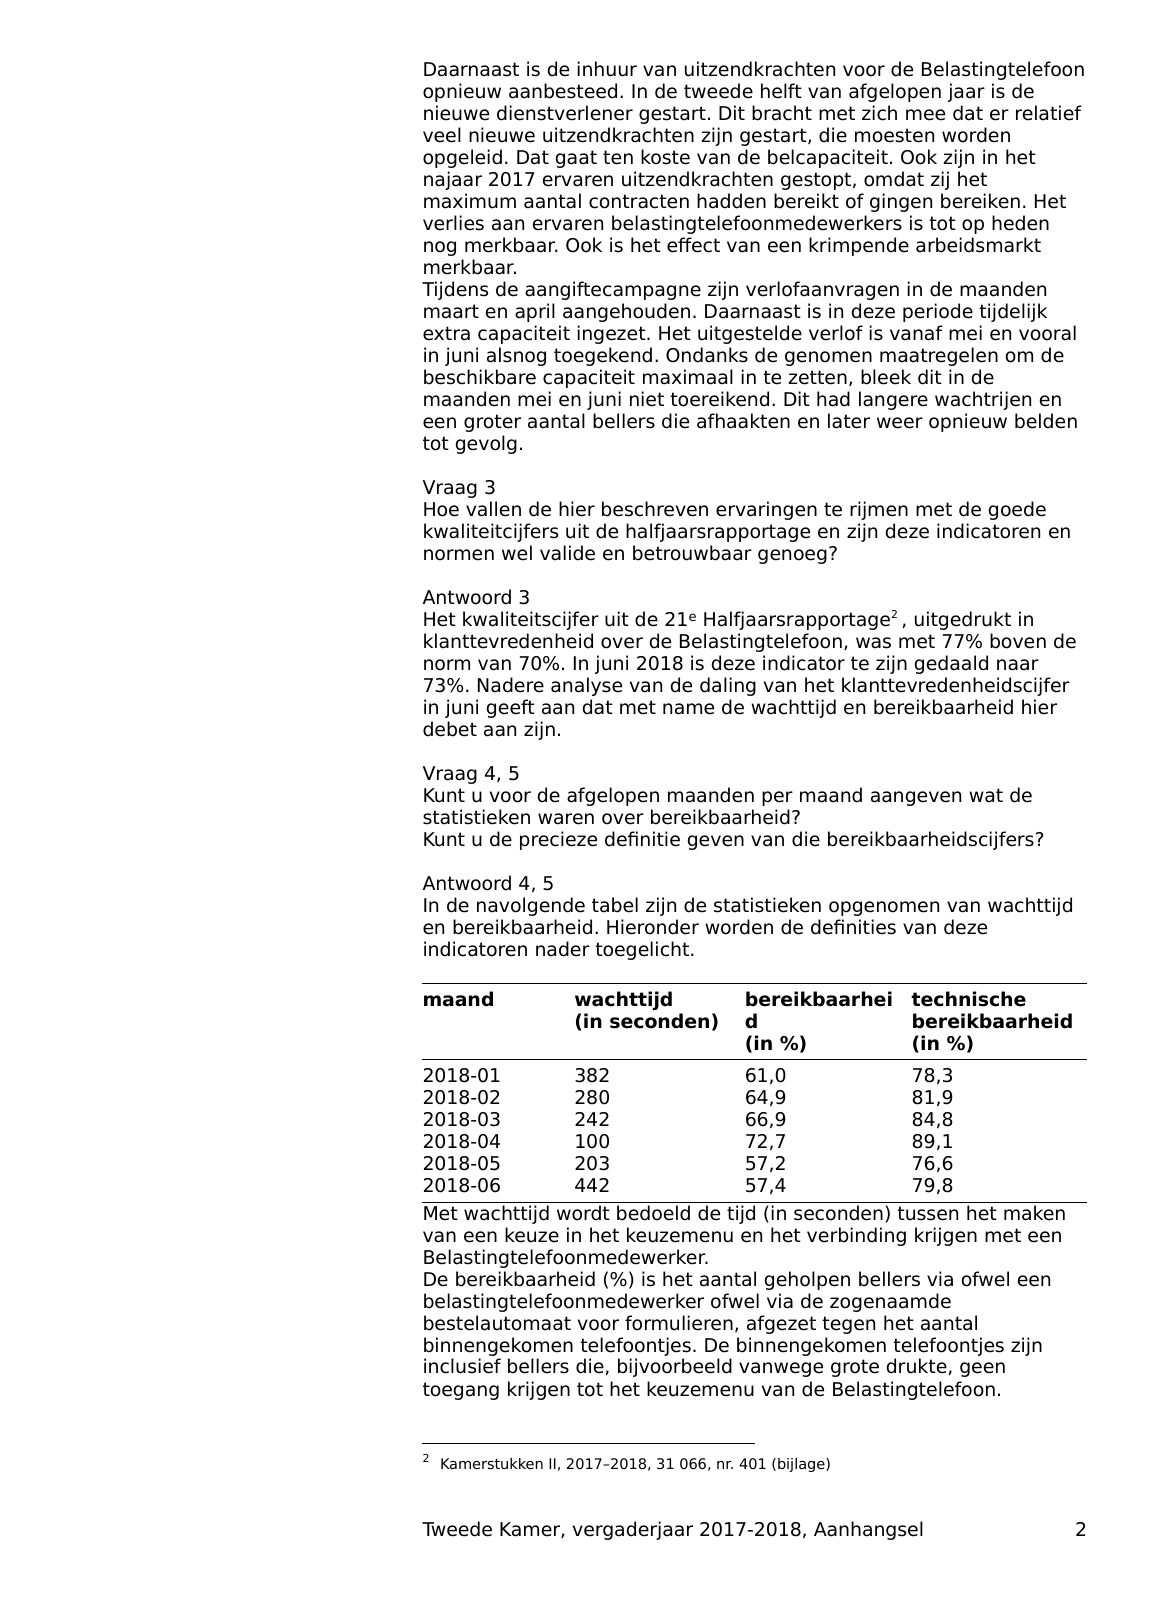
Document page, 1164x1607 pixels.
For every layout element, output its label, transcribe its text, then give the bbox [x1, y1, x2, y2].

table_cell 100 [568, 1131, 739, 1153]
text Vraag 3 [422, 477, 1087, 499]
table_header technische bereikbaarheid (in %) [906, 984, 1087, 1059]
text Tijdens de aangiftecampagne zijn verlofaanvragen in de maanden maart en april aangehouden. Daarnaast is in deze periode tijdelijk extra capaciteit ingezet. Het uitgestelde verlof is vanaf mei en vooral in juni alsnog toegekend. Ondanks de genomen maatregelen om de beschikbare capaciteit maximaal in te zetten, bleek dit in de maanden mei en juni niet toereikend. Dit had langere wachtrijen en een groter aantal bellers die afhaakten en later weer opnieuw belden tot gevolg. [422, 279, 1087, 455]
table_cell 2018-05 [422, 1153, 568, 1175]
table_cell 242 [568, 1109, 739, 1131]
table_header bereikbaarheid (in %) [739, 984, 906, 1059]
text Het kwaliteitscijfer uit de 21e Halfjaarsrapportage, uitgedrukt in klanttevredenheid over de Belastingtelefoon, was met 77% boven de norm van 70%. In juni 2018 is deze indicator te zijn gedaald naar 73%. Nadere analyse van de daling van het klanttevredenheidscijfer in juni geeft aan dat met name de wachttijd en bereikbaarheid hier debet aan zijn. [422, 609, 1087, 741]
text Antwoord 4, 5 [422, 873, 1087, 895]
text Antwoord 3 [422, 587, 1087, 609]
table_cell 72,7 [739, 1131, 906, 1153]
text Met wachttijd wordt bedoeld de tijd (in seconden) tussen het maken van een keuze in het keuzemenu en het verbinding krijgen met een Belastingtelefoonmedewerker. [422, 1203, 1087, 1268]
table_cell 78,3 [906, 1060, 1087, 1087]
text Kamerstukken II, 2017–2018, 31 066, nr. 401 (bijlage) [422, 1452, 1087, 1474]
table_cell 203 [568, 1153, 739, 1175]
table_cell 2018-04 [422, 1131, 568, 1153]
text Hoe vallen de hier beschreven ervaringen te rijmen met de goede kwaliteitcijfers uit de halfjaarsrapportage en zijn deze indicatoren en normen wel valide en betrouwbaar genoeg? [422, 499, 1087, 565]
table_cell 2018-02 [422, 1087, 568, 1109]
table_cell 61,0 [739, 1060, 906, 1087]
table_header maand [422, 984, 568, 1059]
text Vraag 4, 5 [422, 763, 1087, 785]
table_cell 280 [568, 1087, 739, 1109]
table_cell 84,8 [906, 1109, 1087, 1131]
table_cell 2018-06 [422, 1175, 568, 1202]
table_cell 382 [568, 1060, 739, 1087]
table_cell 57,4 [739, 1175, 906, 1202]
table_header wachttijd (in seconden) [568, 984, 739, 1059]
text Daarnaast is de inhuur van uitzendkrachten voor de Belastingtelefoon opnieuw aanbesteed. In de tweede helft van afgelopen jaar is de nieuwe dienstverlener gestart. Dit bracht met zich mee dat er relatief veel nieuwe uitzendkrachten zijn gestart, die moesten worden opgeleid. Dat gaat ten koste van de belcapaciteit. Ook zijn in het najaar 2017 ervaren uitzendkrachten gestopt, omdat zij het maximum aantal contracten hadden bereikt of gingen bereiken. Het verlies aan ervaren belastingtelefoonmedewerkers is tot op heden nog merkbaar. Ook is het effect van een krimpende arbeidsmarkt merkbaar. [422, 59, 1087, 279]
text In de navolgende tabel zijn de statistieken opgenomen van wachttijd en bereikbaarheid. Hieronder worden de definities van deze indicatoren nader toegelicht. [422, 895, 1087, 961]
text Kunt u voor de afgelopen maanden per maand aangeven wat de statistieken waren over bereikbaarheid? [422, 785, 1087, 829]
text Kunt u de precieze definitie geven van die bereikbaarheidscijfers? [422, 829, 1087, 851]
table_cell 2018-01 [422, 1060, 568, 1087]
table_cell 57,2 [739, 1153, 906, 1175]
table_cell 66,9 [739, 1109, 906, 1131]
table_cell 64,9 [739, 1087, 906, 1109]
table_cell 442 [568, 1175, 739, 1202]
table_cell 2018-03 [422, 1109, 568, 1131]
table_cell 79,8 [906, 1175, 1087, 1202]
table_cell 89,1 [906, 1131, 1087, 1153]
table_cell 76,6 [906, 1153, 1087, 1175]
text De bereikbaarheid (%) is het aantal geholpen bellers via ofwel een belastingtelefoonmedewerker ofwel via de zogenaamde bestelautomaat voor formulieren, afgezet tegen het aantal binnengekomen telefoontjes. De binnengekomen telefoontjes zijn inclusief bellers die, bijvoorbeeld vanwege grote drukte, geen toegang krijgen tot het keuzemenu van de Belastingtelefoon. [422, 1268, 1087, 1400]
table_cell 81,9 [906, 1087, 1087, 1109]
